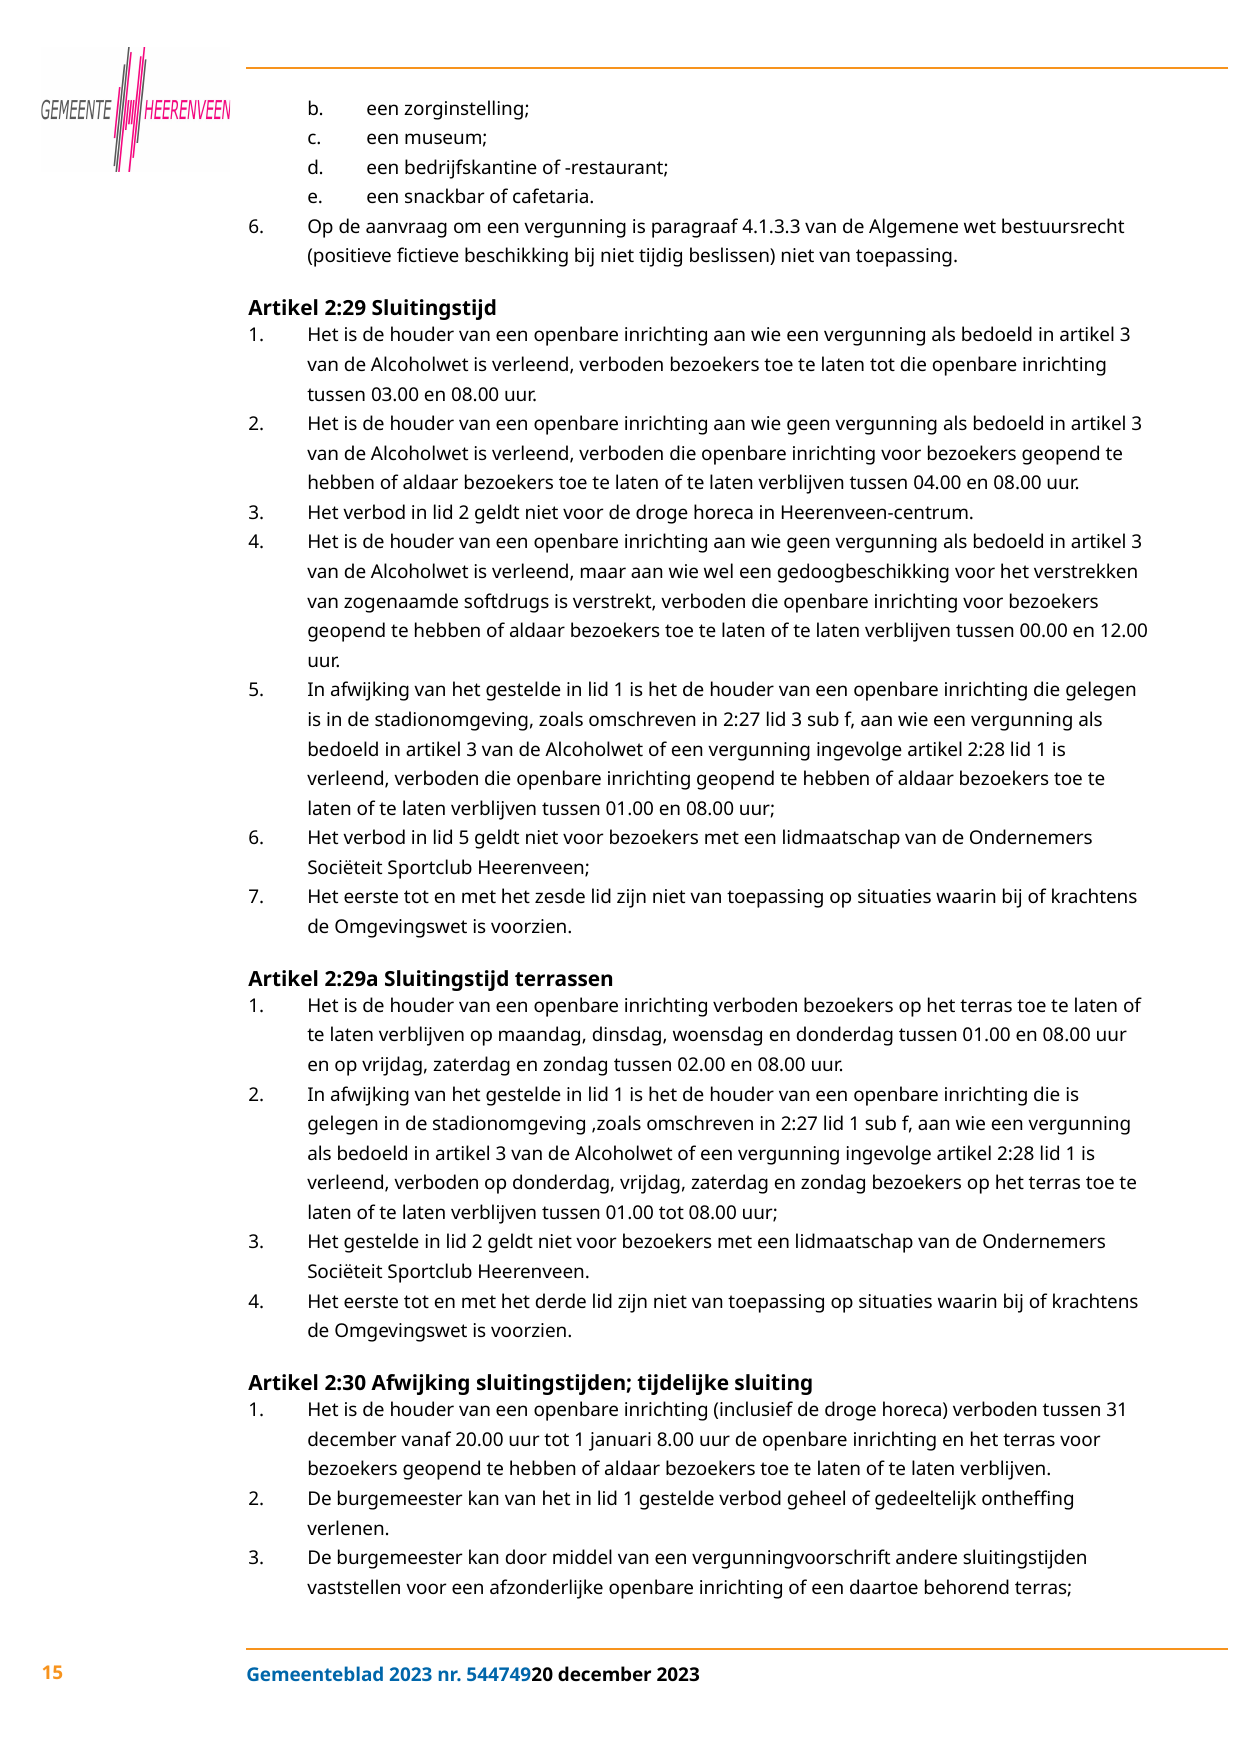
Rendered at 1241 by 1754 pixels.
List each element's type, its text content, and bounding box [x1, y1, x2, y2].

list In afwijking van het gestelde in lid 1 is het de houder van een openbare inrichting die gelegen is in de stadionomgeving, zoals omschreven in 2:27 lid 3 sub f, aan wie een vergunning als bedoeld in artikel 3 van de Alcoholwet of een vergunning ingevolge artikel 2:28 lid 1 is verleend, verboden die openbare inrichting geopend te hebben of aldaar bezoekers toe te laten of te laten verblijven tussen 01.00 en 08.00 uur; [248, 677, 1152, 821]
list Het is de houder van een openbare inrichting (inclusief de droge horeca) verboden tussen 31 december vanaf 20.00 uur tot 1 januari 8.00 uur de openbare inrichting en het terras voor bezoekers geopend te hebben of aldaar bezoekers toe te laten of te laten verblijven. [248, 1396, 1152, 1481]
list De burgemeester kan van het in lid 1 gestelde verbod geheel of gedeeltelijk ontheffing verlenen. [248, 1485, 1152, 1540]
list Het is de houder van een openbare inrichting aan wie geen vergunning als bedoeld in artikel 3 van de Alcoholwet is verleend, maar aan wie wel een gedoogbeschikking voor het verstrekken van zogenaamde softdrugs is verstrekt, verboden die openbare inrichting voor bezoekers geopend te hebben of aldaar bezoekers toe te laten of te laten verblijven tussen 00.00 en 12.00 uur. [248, 529, 1152, 673]
list Het gestelde in lid 2 geldt niet voor bezoekers met een lidmaatschap van de Ondernemers Sociëteit Sportclub Heerenveen. [248, 1229, 1152, 1284]
list Het is de houder van een openbare inrichting aan wie geen vergunning als bedoeld in artikel 3 van de Alcoholwet is verleend, verboden die openbare inrichting voor bezoekers geopend te hebben of aldaar bezoekers toe te laten of te laten verblijven tussen 04.00 en 08.00 uur. [248, 410, 1152, 495]
list In afwijking van het gestelde in lid 1 is het de houder van een openbare inrichting die is gelegen in de stadionomgeving ,zoals omschreven in 2:27 lid 1 sub f, aan wie een vergunning als bedoeld in artikel 3 van de Alcoholwet of een vergunning ingevolge artikel 2:28 lid 1 is verleend, verboden op donderdag, vrijdag, zaterdag en zondag bezoekers op het terras toe te laten of te laten verblijven tussen 01.00 tot 08.00 uur; [248, 1081, 1152, 1225]
list een museum; [307, 124, 1152, 150]
list Het is de houder van een openbare inrichting aan wie een vergunning als bedoeld in artikel 3 van de Alcoholwet is verleend, verboden bezoekers toe te laten tot die openbare inrichting tussen 03.00 en 08.00 uur. [248, 322, 1152, 406]
list Op de aanvraag om een vergunning is paragraaf 4.1.3.3 van de Algemene wet bestuursrecht (positieve fictieve beschikking bij niet tijdig beslissen) niet van toepassing. [248, 213, 1152, 268]
list een bedrijfskantine of -restaurant; [307, 154, 1152, 180]
list Het eerste tot en met het zesde lid zijn niet van toepassing op situaties waarin bij of krachtens de Omgevingswet is voorzien. [248, 884, 1152, 939]
list een snackbar of cafetaria. [307, 183, 1152, 209]
list een zorginstelling; [307, 95, 1152, 121]
list Het is de houder van een openbare inrichting verboden bezoekers op het terras toe te laten of te laten verblijven op maandag, dinsdag, woensdag en donderdag tussen 01.00 en 08.00 uur en op vrijdag, zaterdag en zondag tussen 02.00 en 08.00 uur. [248, 992, 1152, 1077]
text Artikel 2:29a Sluitingstijd terrassen [248, 964, 1152, 992]
list De burgemeester kan door middel van een vergunningvoorschrift andere sluitingstijden vaststellen voor een afzonderlijke openbare inrichting of een daartoe behorend terras; [248, 1544, 1152, 1599]
picture [41, 47, 231, 172]
text Artikel 2:29 Sluitingstijd [248, 293, 1152, 322]
list Het eerste tot en met het derde lid zijn niet van toepassing op situaties waarin bij of krachtens de Omgevingswet is voorzien. [248, 1288, 1152, 1343]
list Het verbod in lid 2 geldt niet voor de droge horeca in Heerenveen-centrum. [248, 499, 1152, 525]
list Het verbod in lid 5 geldt niet voor bezoekers met een lidmaatschap van de Ondernemers Sociëteit Sportclub Heerenveen; [248, 824, 1152, 880]
text Artikel 2:30 Afwijking sluitingstijden; tijdelijke sluiting [248, 1368, 1152, 1396]
